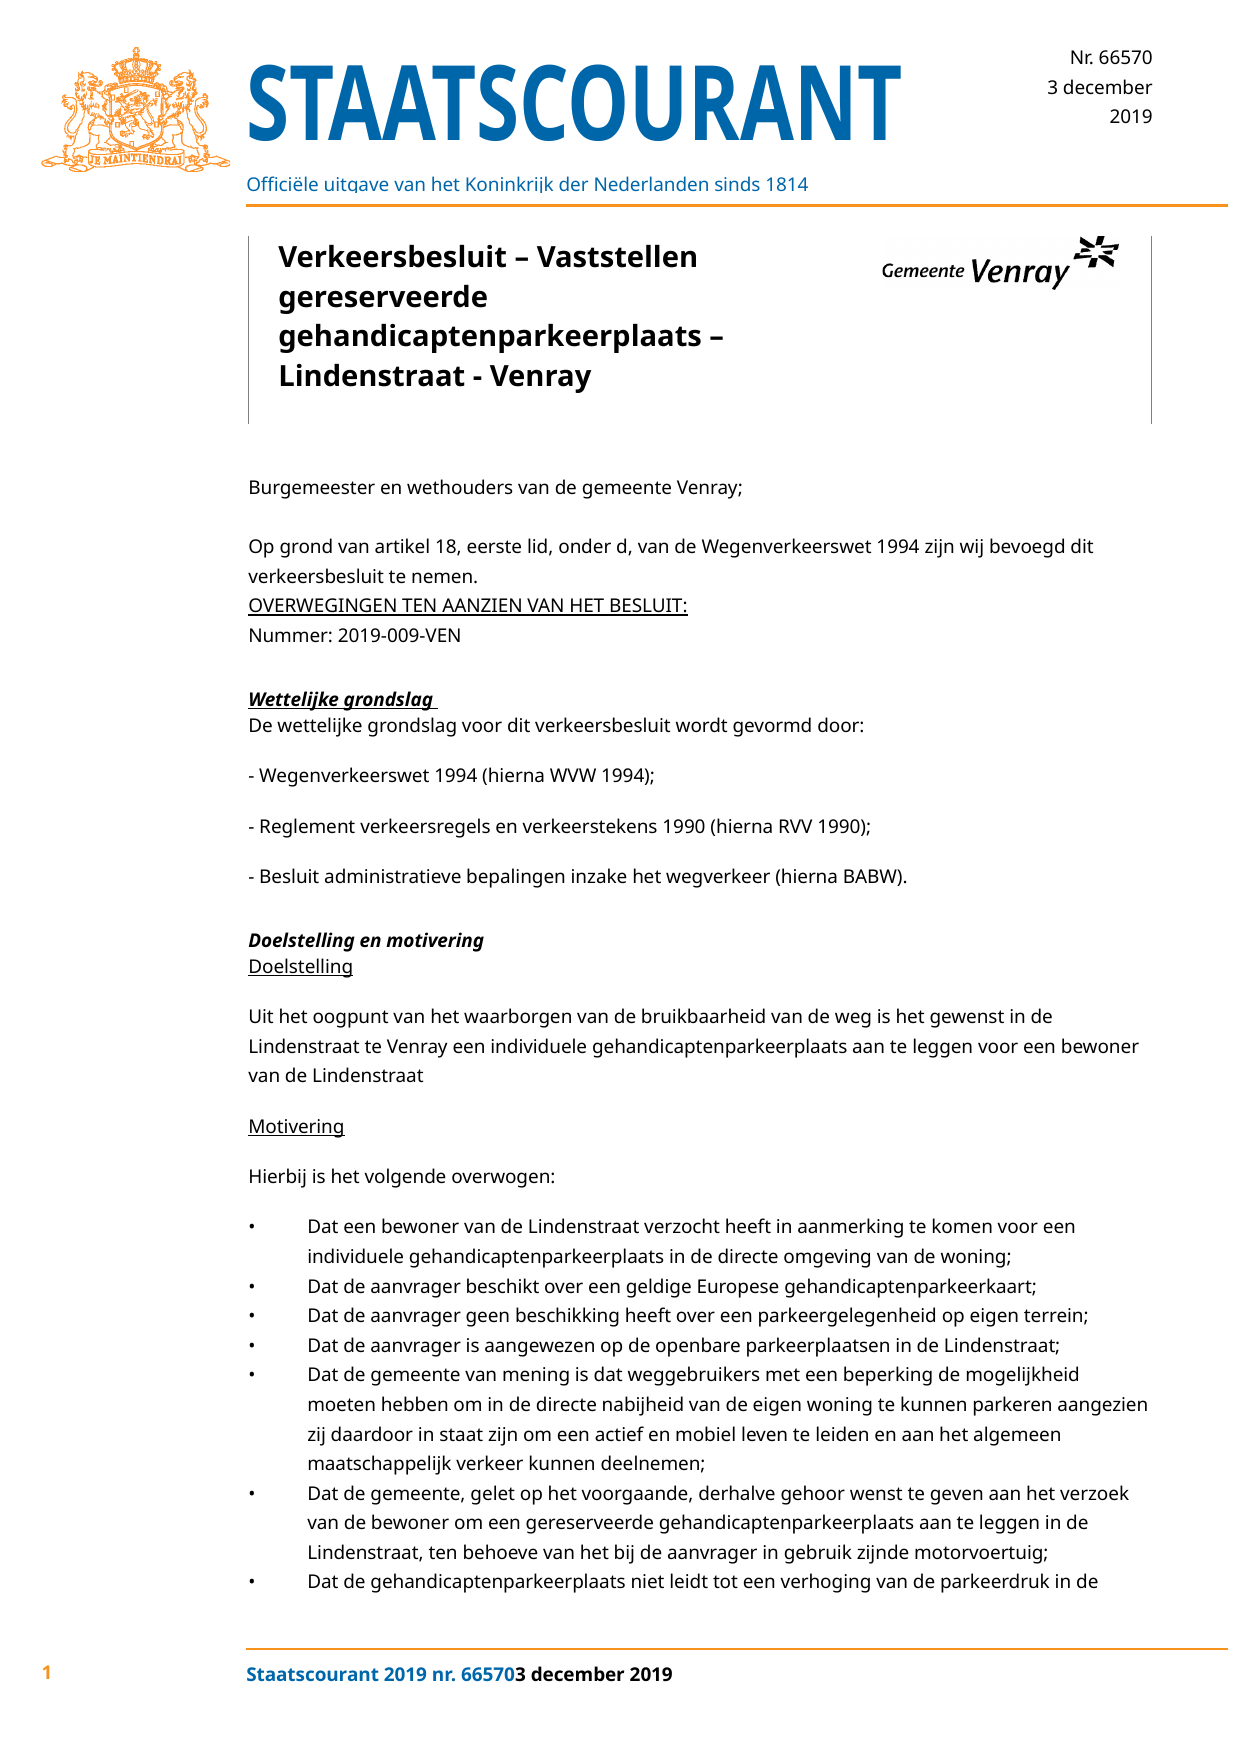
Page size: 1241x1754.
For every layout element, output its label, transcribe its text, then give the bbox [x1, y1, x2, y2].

text Burgemeester en wethouders van de gemeente Venray; [248, 474, 1152, 500]
list Dat een bewoner van de Lindenstraat verzocht heeft in aanmerking te komen voor een individuele gehandicaptenparkeerplaats in de directe omgeving van de woning; [248, 1214, 1152, 1269]
text - Besluit administratieve bepalingen inzake het wegverkeer (hierna BABW). [248, 863, 1152, 889]
list Dat de aanvrager is aangewezen op de openbare parkeerplaatsen in de Lindenstraat; [248, 1332, 1152, 1358]
text - Wegenverkeerswet 1994 (hierna WVW 1994); [248, 762, 1152, 788]
text Hierbij is het volgende overwogen: [248, 1163, 1152, 1189]
text Doelstelling en motivering [248, 927, 1152, 953]
text Op grond van artikel 18, eerste lid, onder d, van de Wegenverkeerswet 1994 zijn wij bevoegd dit verkeersbesluit te nemen. [248, 533, 1152, 589]
text - Reglement verkeersregels en verkeerstekens 1990 (hierna RVV 1990); [248, 813, 1152, 838]
list Dat de gehandicaptenparkeerplaats niet leidt tot een verhoging van de parkeerdruk in de [248, 1569, 1152, 1594]
text Uit het oogpunt van het waarborgen van de bruikbaarheid van de weg is het gewenst in de Lindenstraat te Venray een individuele gehandicaptenparkeerplaats aan te leggen voor een bewoner van de Lindenstraat [248, 1003, 1152, 1088]
text Nummer: 2019-009-VEN [248, 622, 1152, 648]
text De wettelijke grondslag voor dit verkeersbesluit wordt gevormd door: [248, 712, 1152, 738]
table_header [850, 236, 1151, 424]
text Doelstelling [248, 953, 1152, 979]
picture [41, 47, 231, 172]
list Dat de gemeente van mening is dat weggebruikers met een beperking de mogelijkheid moeten hebben om in de directe nabijheid van de eigen woning te kunnen parkeren aangezien zij daardoor in staat zijn om een actief en mobiel leven te leiden en aan het algemeen maatschappelijk verkeer kunnen deelnemen; [248, 1362, 1152, 1476]
text Wettelijke grondslag [248, 686, 1152, 712]
text OVERWEGINGEN TEN AANZIEN VAN HET BESLUIT: [248, 593, 1152, 618]
table_header Verkeersbesluit – Vaststellen gereserveerde gehandicaptenparkeerplaats – Lindenstraat - Venray [249, 236, 850, 424]
list Dat de gemeente, gelet op het voorgaande, derhalve gehoor wenst te geven aan het verzoek van de bewoner om een gereserveerde gehandicaptenparkeerplaats aan te leggen in de Lindenstraat, ten behoeve van het bij de aanvrager in gebruik zijnde motorvoertuig; [248, 1480, 1152, 1565]
picture [882, 236, 1119, 290]
list Dat de aanvrager beschikt over een geldige Europese gehandicaptenparkeerkaart; [248, 1273, 1152, 1299]
text Motivering [248, 1113, 1152, 1139]
list Dat de aanvrager geen beschikking heeft over een parkeergelegenheid op eigen terrein; [248, 1302, 1152, 1328]
